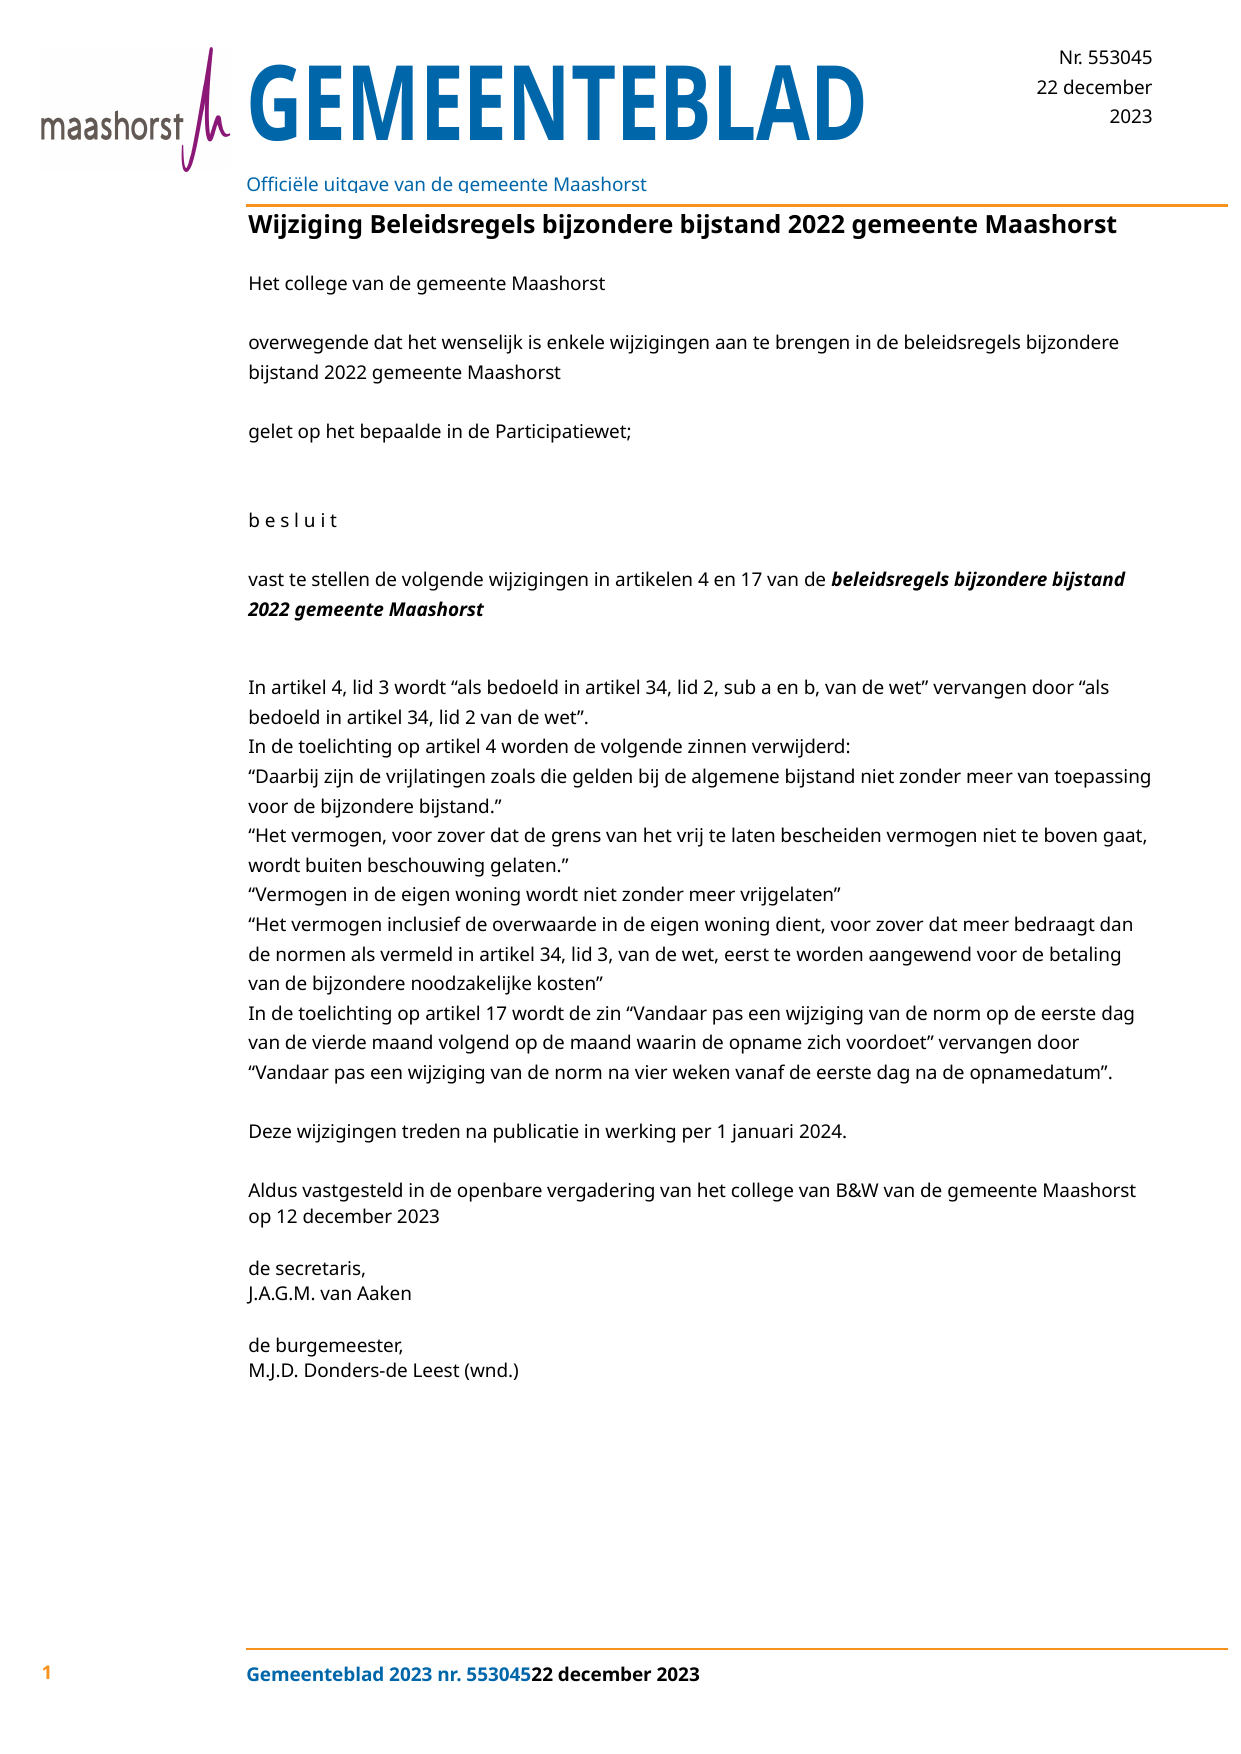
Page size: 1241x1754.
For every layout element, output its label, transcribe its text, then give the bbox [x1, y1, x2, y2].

text de secretaris, [248, 1255, 1152, 1280]
text In de toelichting op artikel 17 wordt de zin “Vandaar pas een wijziging van de norm op de eerste dag van de vierde maand volgend op de maand waarin de opname zich voordoet” vervangen door “Vandaar pas een wijziging van de norm na vier weken vanaf de eerste dag na de opnamedatum”. [248, 1000, 1152, 1085]
text Wijziging Beleidsregels bijzondere bijstand 2022 gemeente Maashorst [248, 207, 1152, 241]
text “Het vermogen inclusief de overwaarde in de eigen woning dient, voor zover dat meer bedraagt dan de normen als vermeld in artikel 34, lid 3, van de wet, eerst te worden aangewend voor de betaling van de bijzondere noodzakelijke kosten” [248, 911, 1152, 996]
text M.J.D. Donders-de Leest (wnd.) [248, 1358, 1152, 1383]
picture [41, 47, 231, 172]
text vast te stellen de volgende wijzigingen in artikelen 4 en 17 van de beleidsregels bijzondere bijstand 2022 gemeente Maashorst [248, 566, 1152, 621]
text gelet op het bepaalde in de Participatiewet; [248, 418, 1152, 444]
text “Vermogen in de eigen woning wordt niet zonder meer vrijgelaten” [248, 882, 1152, 907]
text b e s l u i t [248, 507, 1152, 533]
text Deze wijzigingen treden na publicatie in werking per 1 januari 2024. [248, 1118, 1152, 1144]
text “Het vermogen, voor zover dat de grens van het vrij te laten bescheiden vermogen niet te boven gaat, wordt buiten beschouwing gelaten.” [248, 822, 1152, 878]
text In artikel 4, lid 3 wordt “als bedoeld in artikel 34, lid 2, sub a en b, van de wet” vervangen door “als bedoeld in artikel 34, lid 2 van de wet”. [248, 674, 1152, 730]
text de burgemeester, [248, 1332, 1152, 1358]
text Aldus vastgesteld in de openbare vergadering van het college van B&W van de gemeente Maashorst op 12 december 2023 [248, 1177, 1152, 1229]
text “Daarbij zijn de vrijlatingen zoals die gelden bij de algemene bijstand niet zonder meer van toepassing voor de bijzondere bijstand.” [248, 763, 1152, 819]
text overwegende dat het wenselijk is enkele wijzigingen aan te brengen in de beleidsregels bijzondere bijstand 2022 gemeente Maashorst [248, 329, 1152, 385]
text J.A.G.M. van Aaken [248, 1280, 1152, 1306]
text Het college van de gemeente Maashorst [248, 270, 1152, 296]
text In de toelichting op artikel 4 worden de volgende zinnen verwijderd: [248, 734, 1152, 759]
